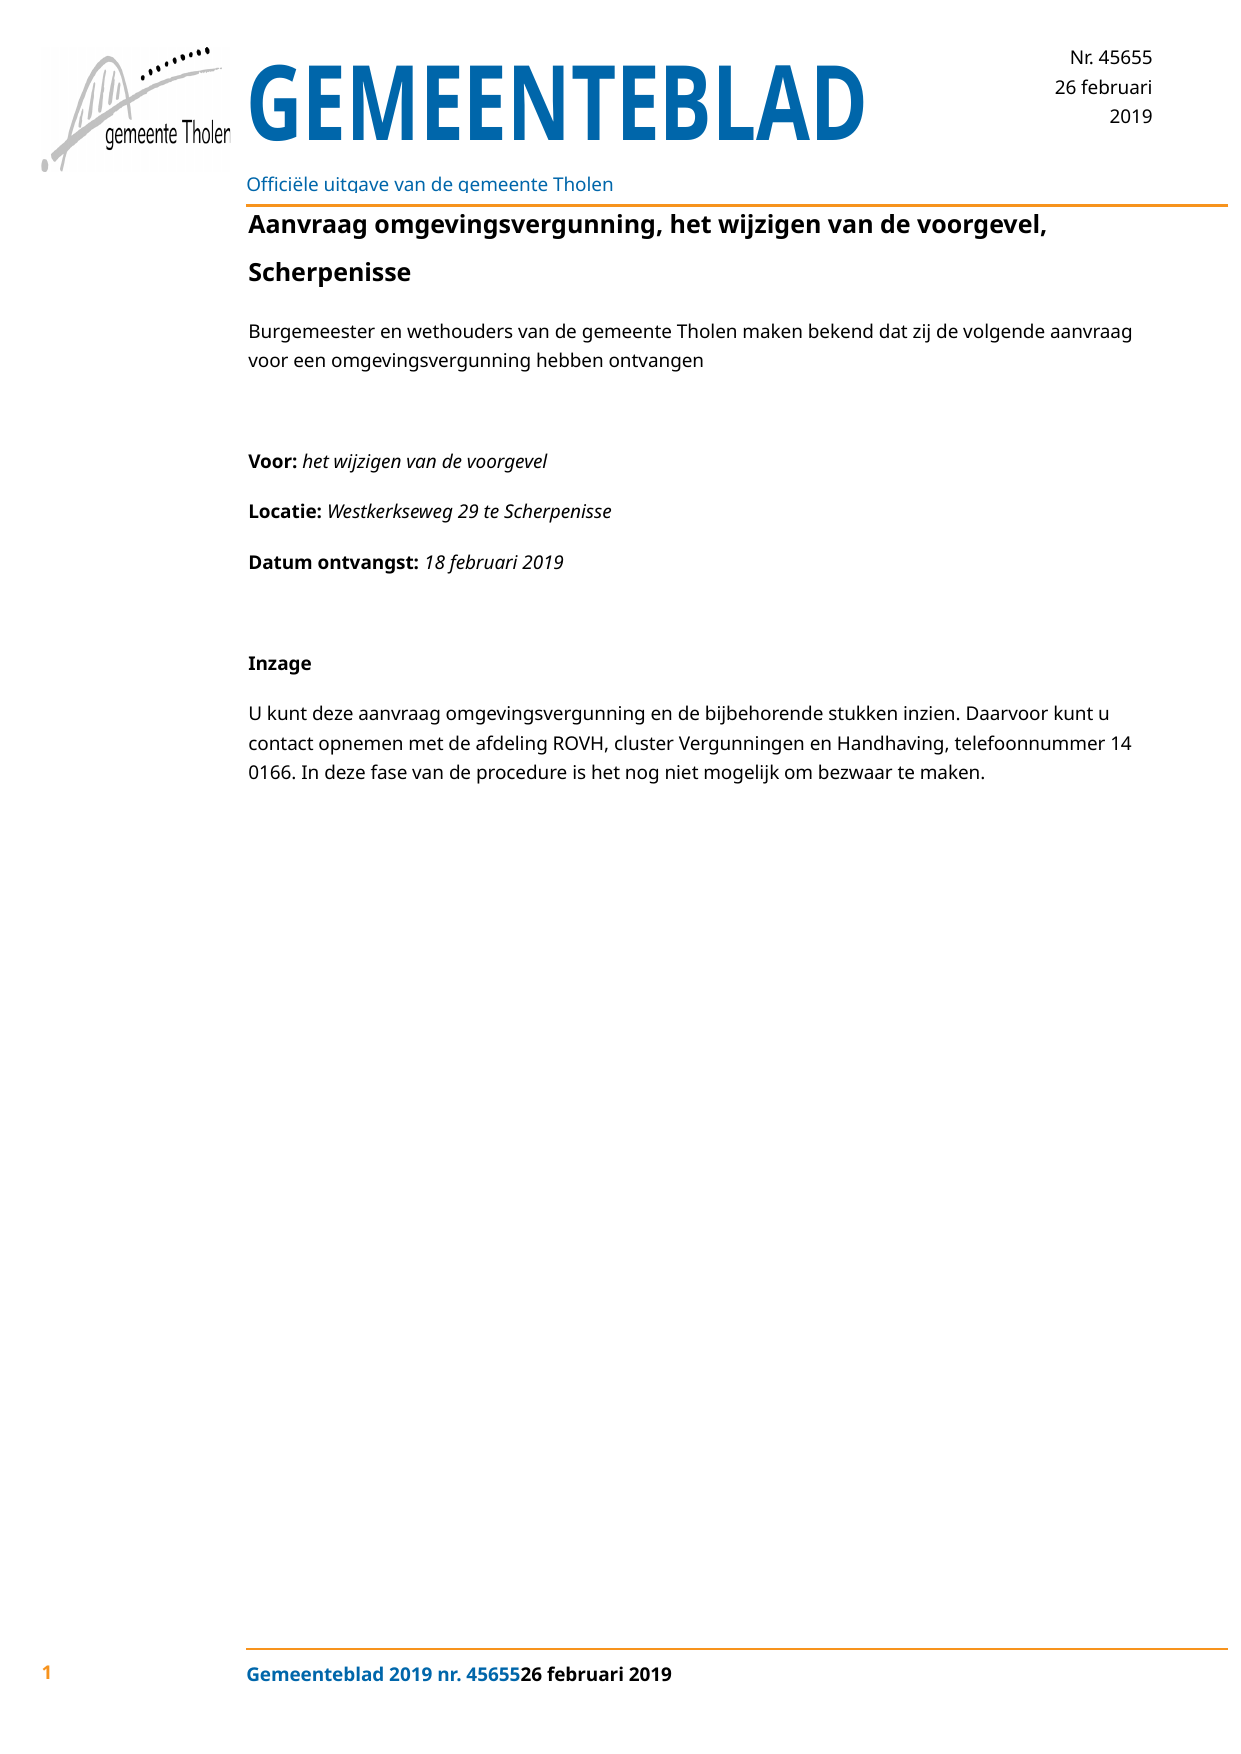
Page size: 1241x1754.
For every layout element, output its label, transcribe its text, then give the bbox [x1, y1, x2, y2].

text Burgemeester en wethouders van de gemeente Tholen maken bekend dat zij de volgende aanvraag voor een omgevingsvergunning hebben ontvangen [248, 318, 1152, 373]
text Inzage [248, 650, 1152, 676]
text Datum ontvangst: 18 februari 2019 [248, 549, 1152, 575]
text Locatie: Westkerkseweg 29 te Scherpenisse [248, 499, 1152, 524]
text Voor: het wijzigen van de voorgevel [248, 448, 1152, 474]
picture [41, 47, 231, 172]
text U kunt deze aanvraag omgevingsvergunning en de bijbehorende stukken inzien. Daarvoor kunt u contact opnemen met de afdeling ROVH, cluster Vergunningen en Handhaving, telefoonnummer 14 0166. In deze fase van de procedure is het nog niet mogelijk om bezwaar te maken. [248, 700, 1152, 785]
text Aanvraag omgevingsvergunning, het wijzigen van de voorgevel, Scherpenisse [248, 207, 1152, 288]
